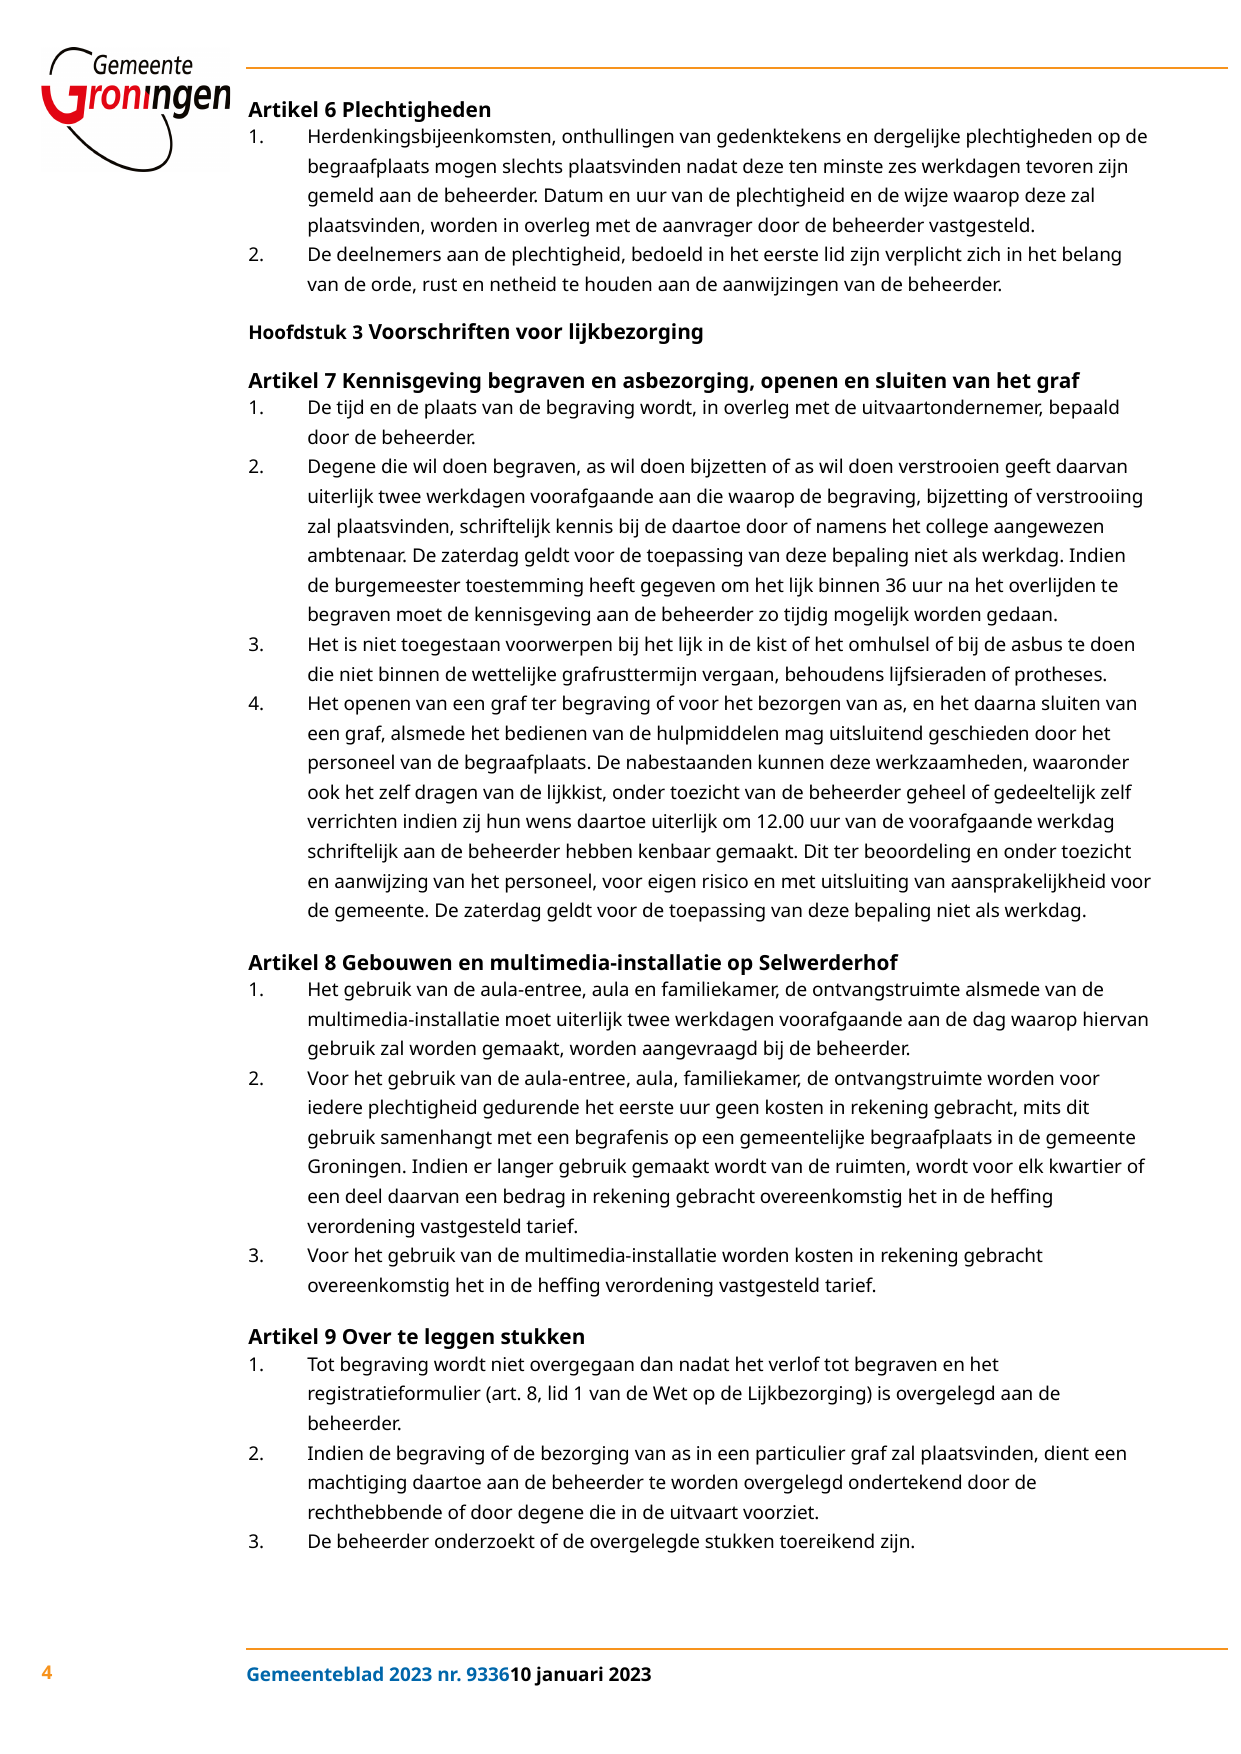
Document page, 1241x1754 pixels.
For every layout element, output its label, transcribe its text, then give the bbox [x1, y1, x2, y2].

list Voor het gebruik van de aula-entree, aula, familiekamer, de ontvangstruimte worden voor iedere plechtigheid gedurende het eerste uur geen kosten in rekening gebracht, mits dit gebruik samenhangt met een begrafenis op een gemeentelijke begraafplaats in de gemeente Groningen. Indien er langer gebruik gemaakt wordt van de ruimten, wordt voor elk kwartier of een deel daarvan een bedrag in rekening gebracht overeenkomstig het in de heffing verordening vastgesteld tarief. [248, 1065, 1152, 1239]
list Indien de begraving of de bezorging van as in een particulier graf zal plaatsvinden, dient een machtiging daartoe aan de beheerder te worden overgelegd ondertekend door de rechthebbende of door degene die in de uitvaart voorziet. [248, 1440, 1152, 1524]
list Tot begraving wordt niet overgegaan dan nadat het verlof tot begraven en het registratieformulier (art. 8, lid 1 van de Wet op de Lijkbezorging) is overgelegd aan de beheerder. [248, 1351, 1152, 1436]
text Hoofdstuk 3 Voorschriften voor lijkbezorging [248, 317, 1152, 345]
text Artikel 9 Over te leggen stukken [248, 1322, 1152, 1351]
list Voor het gebruik van de multimedia-installatie worden kosten in rekening gebracht overeenkomstig het in de heffing verordening vastgesteld tarief. [248, 1242, 1152, 1298]
list Het openen van een graf ter begraving of voor het bezorgen van as, en het daarna sluiten van een graf, alsmede het bedienen van de hulpmiddelen mag uitsluitend geschieden door het personeel van de begraafplaats. De nabestaanden kunnen deze werkzaamheden, waaronder ook het zelf dragen van de lijkkist, onder toezicht van de beheerder geheel of gedeeltelijk zelf verrichten indien zij hun wens daartoe uiterlijk om 12.00 uur van de voorafgaande werkdag schriftelijk aan de beheerder hebben kenbaar gemaakt. Dit ter beoordeling en onder toezicht en aanwijzing van het personeel, voor eigen risico en met uitsluiting van aansprakelijkheid voor de gemeente. De zaterdag geldt voor de toepassing van deze bepaling niet als werkdag. [248, 690, 1152, 923]
list Het is niet toegestaan voorwerpen bij het lijk in de kist of het omhulsel of bij de asbus te doen die niet binnen de wettelijke grafrusttermijn vergaan, behoudens lijfsieraden of protheses. [248, 631, 1152, 686]
list Het gebruik van de aula-entree, aula en familiekamer, de ontvangstruimte alsmede van de multimedia-installatie moet uiterlijk twee werkdagen voorafgaande aan de dag waarop hiervan gebruik zal worden gemaakt, worden aangevraagd bij de beheerder. [248, 976, 1152, 1061]
list Herdenkingsbijeenkomsten, onthullingen van gedenktekens en dergelijke plechtigheden op de begraafplaats mogen slechts plaatsvinden nadat deze ten minste zes werkdagen tevoren zijn gemeld aan de beheerder. Datum en uur van de plechtigheid en de wijze waarop deze zal plaatsvinden, worden in overleg met de aanvrager door de beheerder vastgesteld. [248, 123, 1152, 238]
list De beheerder onderzoekt of de overgelegde stukken toereikend zijn. [248, 1528, 1152, 1554]
list Degene die wil doen begraven, as wil doen bijzetten of as wil doen verstrooien geeft daarvan uiterlijk twee werkdagen voorafgaande aan die waarop de begraving, bijzetting of verstrooiing zal plaatsvinden, schriftelijk kennis bij de daartoe door of namens het college aangewezen ambtenaar. De zaterdag geldt voor de toepassing van deze bepaling niet als werkdag. Indien de burgemeester toestemming heeft gegeven om het lijk binnen 36 uur na het overlijden te begraven moet de kennisgeving aan de beheerder zo tijdig mogelijk worden gedaan. [248, 454, 1152, 627]
text Artikel 8 Gebouwen en multimedia-installatie op Selwerderhof [248, 948, 1152, 976]
list De tijd en de plaats van de begraving wordt, in overleg met de uitvaartondernemer, bepaald door de beheerder. [248, 394, 1152, 450]
list De deelnemers aan de plechtigheid, bedoeld in het eerste lid zijn verplicht zich in het belang van de orde, rust en netheid te houden aan de aanwijzingen van de beheerder. [248, 242, 1152, 297]
picture [41, 47, 231, 172]
text Artikel 6 Plechtigheden [248, 95, 1152, 123]
text Artikel 7 Kennisgeving begraven en asbezorging, openen en sluiten van het graf [248, 366, 1152, 394]
